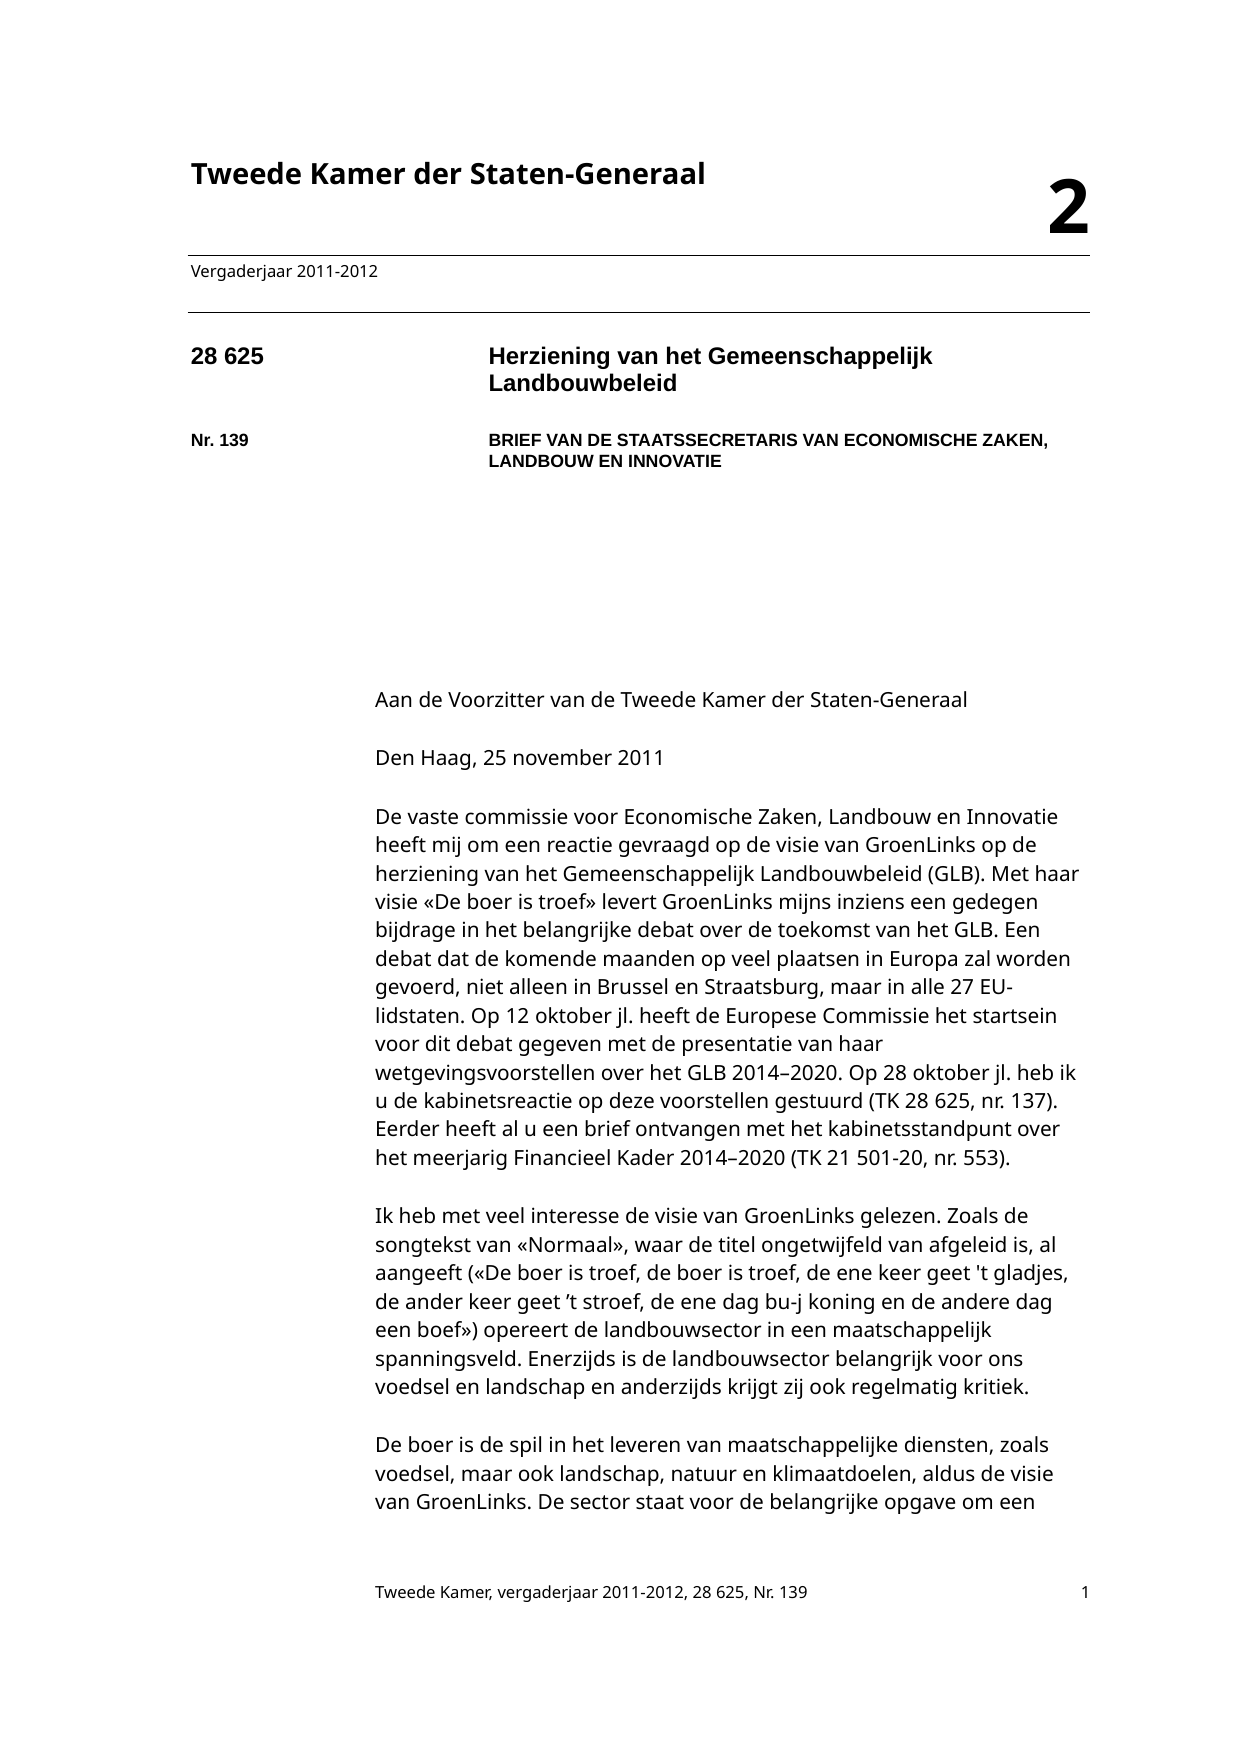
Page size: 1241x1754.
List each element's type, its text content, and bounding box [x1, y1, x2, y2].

table_cell Herziening van het Gemeenschappelijk Landbouwbeleid [485, 339, 1090, 427]
table_cell 28 625 [188, 339, 485, 427]
text Ik heb met veel interesse de visie van GroenLinks gelezen. Zoals de songtekst van «Normaal», waar de titel ongetwijfeld van afgeleid is, al aangeeft («De boer is troef, de boer is troef, de ene keer geet 't gladjes, de ander keer geet ’t stroef, de ene dag bu-j koning en de andere dag een boef») opereert de landbouwsector in een maatschappelijk spanningsveld. Enerzijds is de landbouwsector belangrijk voor ons voedsel en landschap en anderzijds krijgt zij ook regelmatig kritiek. [375, 1201, 1090, 1401]
text De boer is de spil in het leveren van maatschappelijke diensten, zoals voedsel, maar ook landschap, natuur en klimaatdoelen, aldus de visie van GroenLinks. De sector staat voor de belangrijke opgave om een [375, 1431, 1090, 1516]
text De vaste commissie voor Economische Zaken, Landbouw en Innovatie heeft mij om een reactie gevraagd op de visie van GroenLinks op de herziening van het Gemeenschappelijk Landbouwbeleid (GLB). Met haar visie «De boer is troef» levert GroenLinks mijns inziens een gedegen bijdrage in het belangrijke debat over de toekomst van het GLB. Een debat dat de komende maanden op veel plaatsen in Europa zal worden gevoerd, niet alleen in Brussel en Straatsburg, maar in alle 27 EU-lidstaten. Op 12 oktober jl. heeft de Europese Commissie het startsein voor dit debat gegeven met de presentatie van haar wetgevingsvoorstellen over het GLB 2014–2020. Op 28 oktober jl. heb ik u de kabinetsreactie op deze voorstellen gestuurd (TK 28 625, nr. 137). Eerder heeft al u een brief ontvangen met het kabinetsstandpunt over het meerjarig Financieel Kader 2014–2020 (TK 21 501-20, nr. 553). [375, 802, 1090, 1171]
table_cell BRIEF VAN DE STAATSSECRETARIS VAN ECONOMISCHE ZAKEN, LANDBOUW EN INNOVATIE [485, 427, 1090, 566]
table_cell Nr. 139 [188, 427, 485, 566]
table_cell Vergaderjaar 2011-2012 [188, 256, 485, 312]
table_cell [485, 256, 1090, 312]
table_header Tweede Kamer der Staten-Generaal [188, 150, 909, 255]
text Den Haag, 25 november 2011 [375, 743, 1090, 772]
table_cell [188, 313, 485, 339]
table_cell [485, 313, 1090, 339]
table_header 2 [910, 150, 1090, 255]
text Aan de Voorzitter van de Tweede Kamer der Staten-Generaal [375, 685, 1090, 713]
